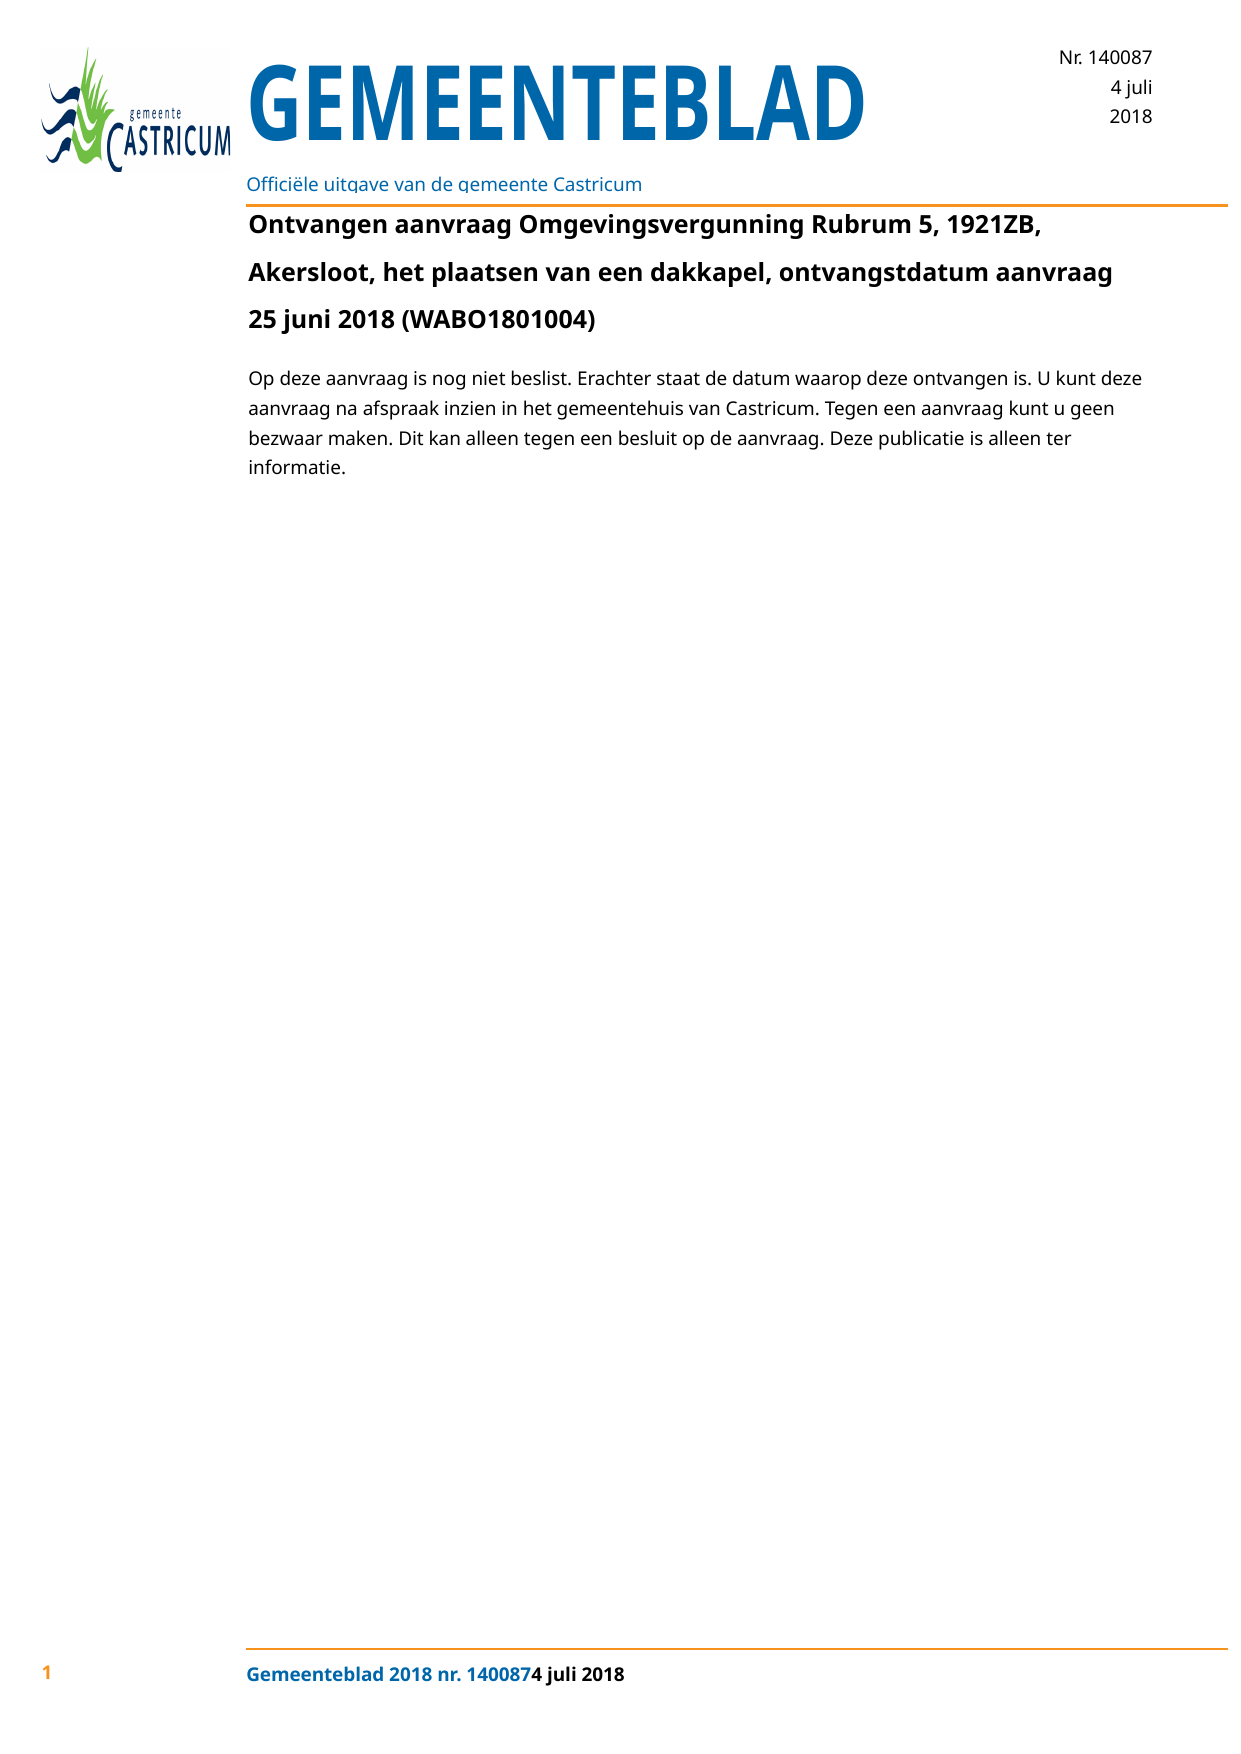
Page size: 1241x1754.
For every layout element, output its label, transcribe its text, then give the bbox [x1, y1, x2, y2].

text Op deze aanvraag is nog niet beslist. Erachter staat de datum waarop deze ontvangen is. U kunt deze aanvraag na afspraak inzien in het gemeentehuis van Castricum. Tegen een aanvraag kunt u geen bezwaar maken. Dit kan alleen tegen een besluit op de aanvraag. Deze publicatie is alleen ter informatie. [248, 366, 1152, 480]
picture [41, 47, 231, 172]
text Ontvangen aanvraag Omgevingsvergunning Rubrum 5, 1921ZB, Akersloot, het plaatsen van een dakkapel, ontvangstdatum aanvraag 25 juni 2018 (WABO1801004) [248, 207, 1152, 336]
